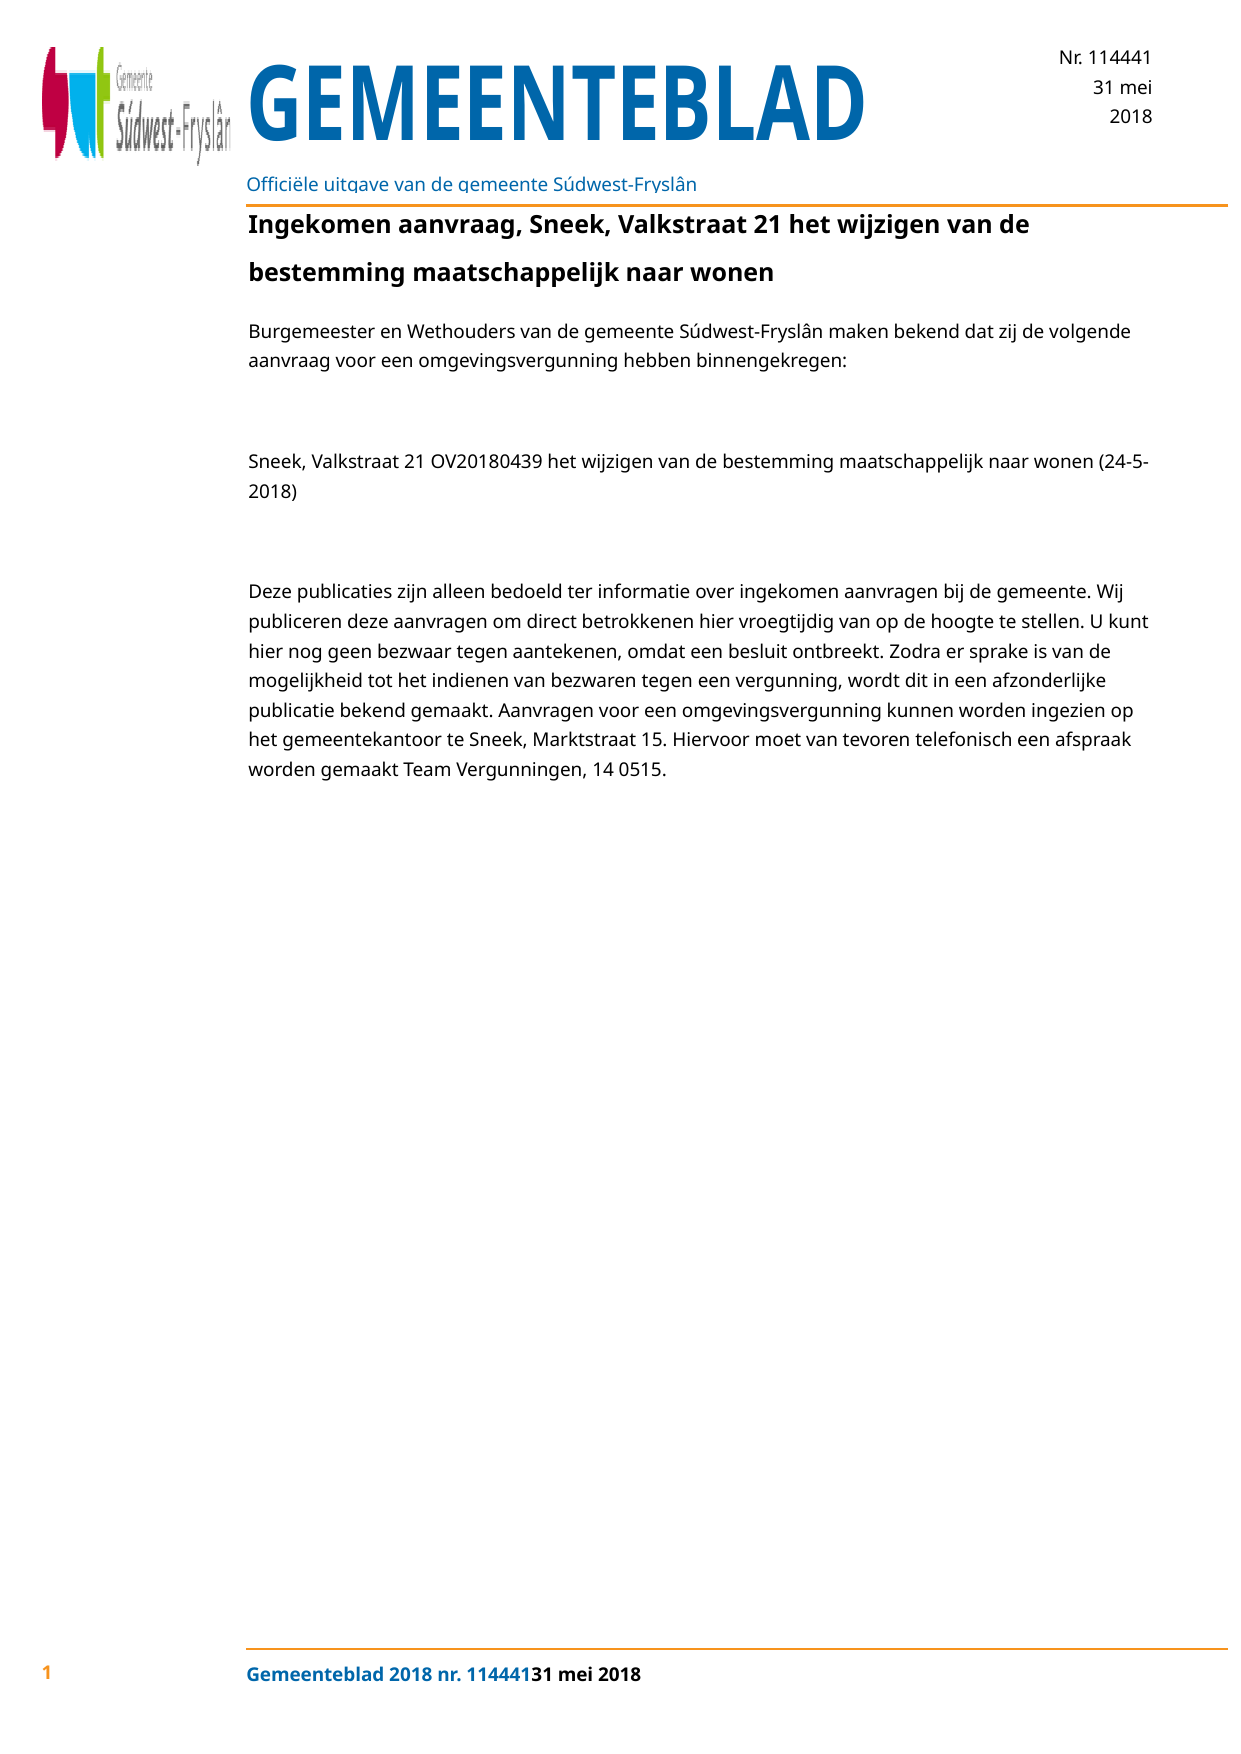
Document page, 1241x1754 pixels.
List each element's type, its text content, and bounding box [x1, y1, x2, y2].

text Deze publicaties zijn alleen bedoeld ter informatie over ingekomen aanvragen bij de gemeente. Wij publiceren deze aanvragen om direct betrokkenen hier vroegtijdig van op de hoogte te stellen. U kunt hier nog geen bezwaar tegen aantekenen, omdat een besluit ontbreekt. Zodra er sprake is van de mogelijkheid tot het indienen van bezwaren tegen een vergunning, wordt dit in een afzonderlijke publicatie bekend gemaakt. Aanvragen voor een omgevingsvergunning kunnen worden ingezien op het gemeentekantoor te Sneek, Marktstraat 15. Hiervoor moet van tevoren telefonisch een afspraak worden gemaakt Team Vergunningen, 14 0515. [248, 579, 1152, 782]
text Sneek, Valkstraat 21 OV20180439 het wijzigen van de bestemming maatschappelijk naar wonen (24-5-2018) [248, 448, 1152, 504]
text Burgemeester en Wethouders van de gemeente Súdwest-Fryslân maken bekend dat zij de volgende aanvraag voor een omgevingsvergunning hebben binnengekregen: [248, 318, 1152, 373]
text Ingekomen aanvraag, Sneek, Valkstraat 21 het wijzigen van de bestemming maatschappelijk naar wonen [248, 207, 1152, 288]
picture [41, 47, 231, 172]
